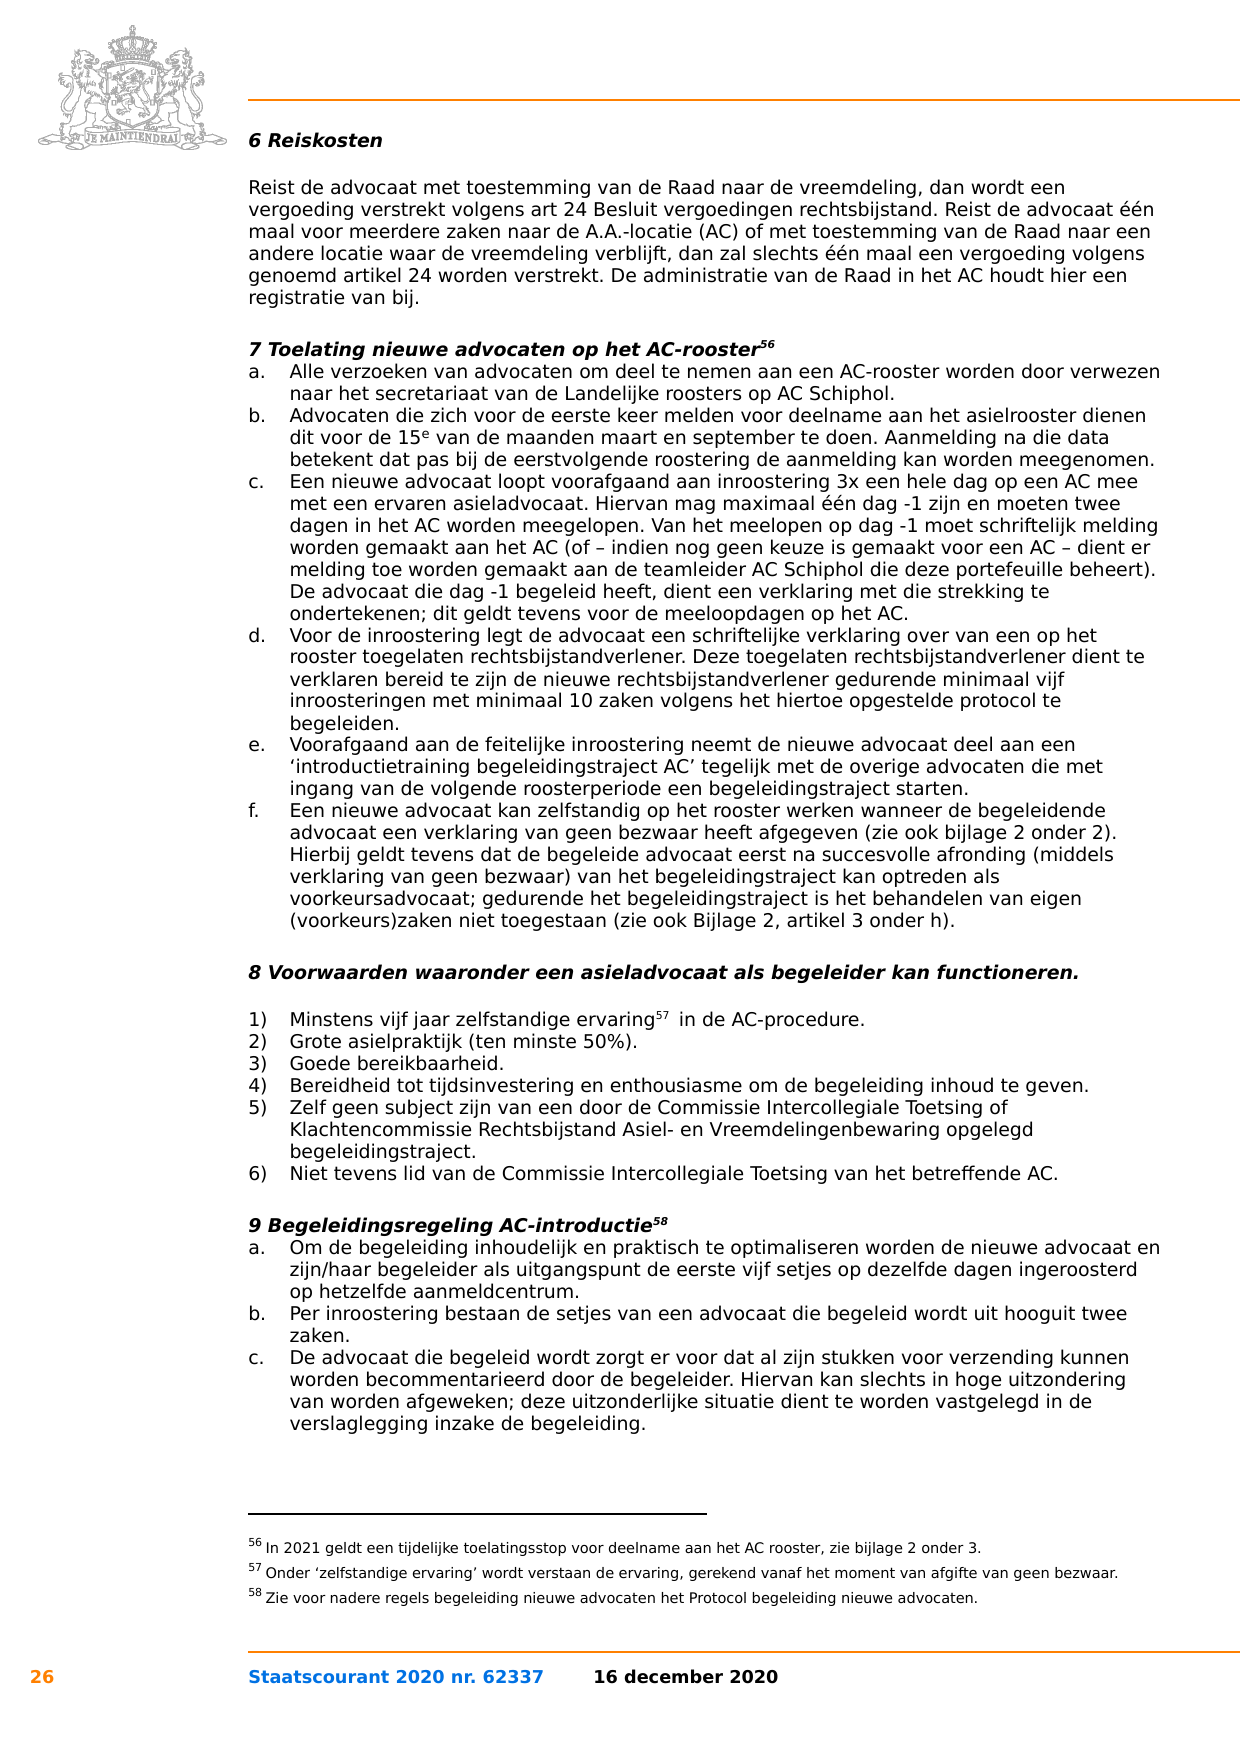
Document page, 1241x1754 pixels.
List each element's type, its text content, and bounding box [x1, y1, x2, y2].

text b. Per inroostering bestaan de setjes van een advocaat die begeleid wordt uit hooguit twee zaken. [248, 1303, 1163, 1347]
text Reist de advocaat met toestemming van de Raad naar de vreemdeling, dan wordt een vergoeding verstrekt volgens art 24 Besluit vergoedingen rechtsbijstand. Reist de advocaat één maal voor meerdere zaken naar de A.A.-locatie (AC) of met toestemming van de Raad naar een andere locatie waar de vreemdeling verblijft, dan zal slechts één maal een vergoeding volgens genoemd artikel 24 worden verstrekt. De administratie van de Raad in het AC houdt hier een registratie van bij. [248, 177, 1163, 309]
text 1) Minstens vijf jaar zelfstandige ervaring in de AC-procedure. [248, 1009, 1163, 1031]
text b. Advocaten die zich voor de eerste keer melden voor deelname aan het asielrooster dienen dit voor de 15e van de maanden maart en september te doen. Aanmelding na die data betekent dat pas bij de eerstvolgende roostering de aanmelding kan worden meegenomen. [248, 405, 1163, 471]
text 2) Grote asielpraktijk (ten minste 50%). [248, 1031, 1163, 1053]
text e. Voorafgaand aan de feitelijke inroostering neemt de nieuwe advocaat deel aan een ‘introductietraining begeleidingstraject AC’ tegelijk met de overige advocaten die met ingang van de volgende roosterperiode een begeleidingstraject starten. [248, 734, 1163, 800]
text a. Alle verzoeken van advocaten om deel te nemen aan een AC-rooster worden door verwezen naar het secretariaat van de Landelijke roosters op AC Schiphol. [248, 361, 1163, 405]
text c. De advocaat die begeleid wordt zorgt er voor dat al zijn stukken voor verzending kunnen worden becommentarieerd door de begeleider. Hiervan kan slechts in hoge uitzondering van worden afgeweken; deze uitzonderlijke situatie dient te worden vastgelegd in de verslaglegging inzake de begeleiding. [248, 1347, 1163, 1435]
picture [38, 25, 227, 150]
text 4) Bereidheid tot tijdsinvestering en enthousiasme om de begeleiding inhoud te geven. [248, 1075, 1163, 1097]
text 3) Goede bereikbaarheid. [248, 1053, 1163, 1075]
text 6) Niet tevens lid van de Commissie Intercollegiale Toetsing van het betreffende AC. [248, 1163, 1163, 1185]
subtitle 7 Toelating nieuwe advocaten op het AC-rooster [248, 339, 1163, 361]
subtitle 9 Begeleidingsregeling AC-introductie [248, 1215, 1163, 1237]
subtitle 8 Voorwaarden waaronder een asieladvocaat als begeleider kan functioneren. [248, 962, 1163, 984]
text Onder ‘zelfstandige ervaring’ wordt verstaan de ervaring, gerekend vanaf het moment van afgifte van geen bezwaar. [248, 1561, 1163, 1583]
subtitle 6 Reiskosten [248, 130, 1163, 152]
text c. Een nieuwe advocaat loopt voorafgaand aan inroostering 3x een hele dag op een AC mee met een ervaren asieladvocaat. Hiervan mag maximaal één dag -1 zijn en moeten twee dagen in het AC worden meegelopen. Van het meelopen op dag -1 moet schriftelijk melding worden gemaakt aan het AC (of – indien nog geen keuze is gemaakt voor een AC – dient er melding toe worden gemaakt aan de teamleider AC Schiphol die deze portefeuille beheert). De advocaat die dag -1 begeleid heeft, dient een verklaring met die strekking te ondertekenen; dit geldt tevens voor de meeloopdagen op het AC. [248, 471, 1163, 624]
text d. Voor de inroostering legt de advocaat een schriftelijke verklaring over van een op het rooster toegelaten rechtsbijstandverlener. Deze toegelaten rechtsbijstandverlener dient te verklaren bereid te zijn de nieuwe rechtsbijstandverlener gedurende minimaal vijf inroosteringen met minimaal 10 zaken volgens het hiertoe opgestelde protocol te begeleiden. [248, 624, 1163, 734]
text Zie voor nadere regels begeleiding nieuwe advocaten het Protocol begeleiding nieuwe advocaten. [248, 1586, 1163, 1608]
text 5) Zelf geen subject zijn van een door de Commissie Intercollegiale Toetsing of Klachtencommissie Rechtsbijstand Asiel- en Vreemdelingenbewaring opgelegd begeleidingstraject. [248, 1097, 1163, 1163]
text f. Een nieuwe advocaat kan zelfstandig op het rooster werken wanneer de begeleidende advocaat een verklaring van geen bezwaar heeft afgegeven (zie ook bijlage 2 onder 2). Hierbij geldt tevens dat de begeleide advocaat eerst na succesvolle afronding (middels verklaring van geen bezwaar) van het begeleidingstraject kan optreden als voorkeursadvocaat; gedurende het begeleidingstraject is het behandelen van eigen (voorkeurs)zaken niet toegestaan (zie ook Bijlage 2, artikel 3 onder h). [248, 800, 1163, 932]
text a. Om de begeleiding inhoudelijk en praktisch te optimaliseren worden de nieuwe advocaat en zijn/haar begeleider als uitgangspunt de eerste vijf setjes op dezelfde dagen ingeroosterd op hetzelfde aanmeldcentrum. [248, 1237, 1163, 1303]
text In 2021 geldt een tijdelijke toelatingsstop voor deelname aan het AC rooster, zie bijlage 2 onder 3. [248, 1536, 1163, 1558]
